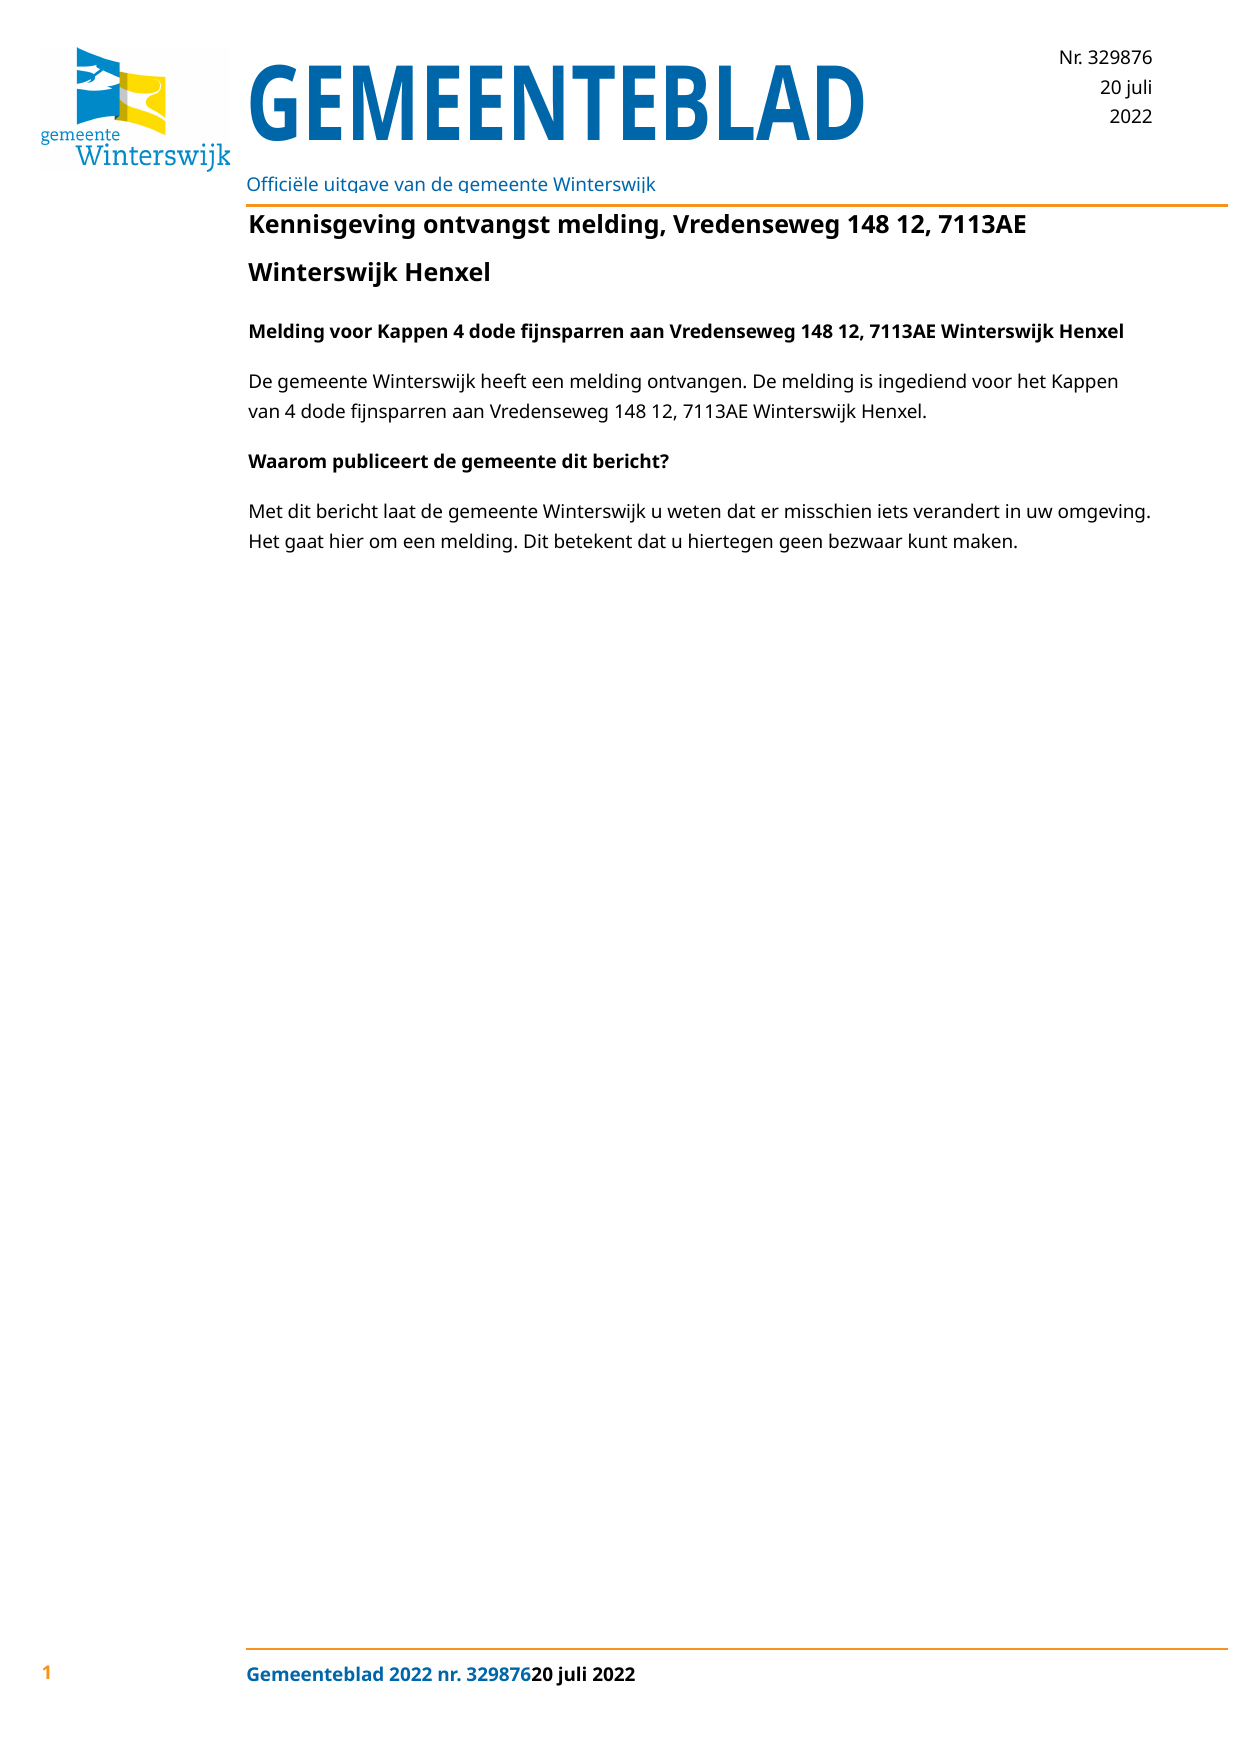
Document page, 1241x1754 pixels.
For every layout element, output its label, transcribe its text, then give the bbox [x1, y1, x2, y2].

text Melding voor Kappen 4 dode fijnsparren aan Vredenseweg 148 12, 7113AE Winterswijk Henxel [248, 318, 1152, 344]
text Waarom publiceert de gemeente dit bericht? [248, 448, 1152, 474]
text De gemeente Winterswijk heeft een melding ontvangen. De melding is ingediend voor het Kappen van 4 dode fijnsparren aan Vredenseweg 148 12, 7113AE Winterswijk Henxel. [248, 368, 1152, 424]
text Met dit bericht laat de gemeente Winterswijk u weten dat er misschien iets verandert in uw omgeving. Het gaat hier om een melding. Dit betekent dat u hiertegen geen bezwaar kunt maken. [248, 499, 1152, 554]
picture [41, 47, 231, 172]
picture [225, 153, 231, 162]
text Kennisgeving ontvangst melding, Vredenseweg 148 12, 7113AE Winterswijk Henxel [248, 207, 1152, 288]
